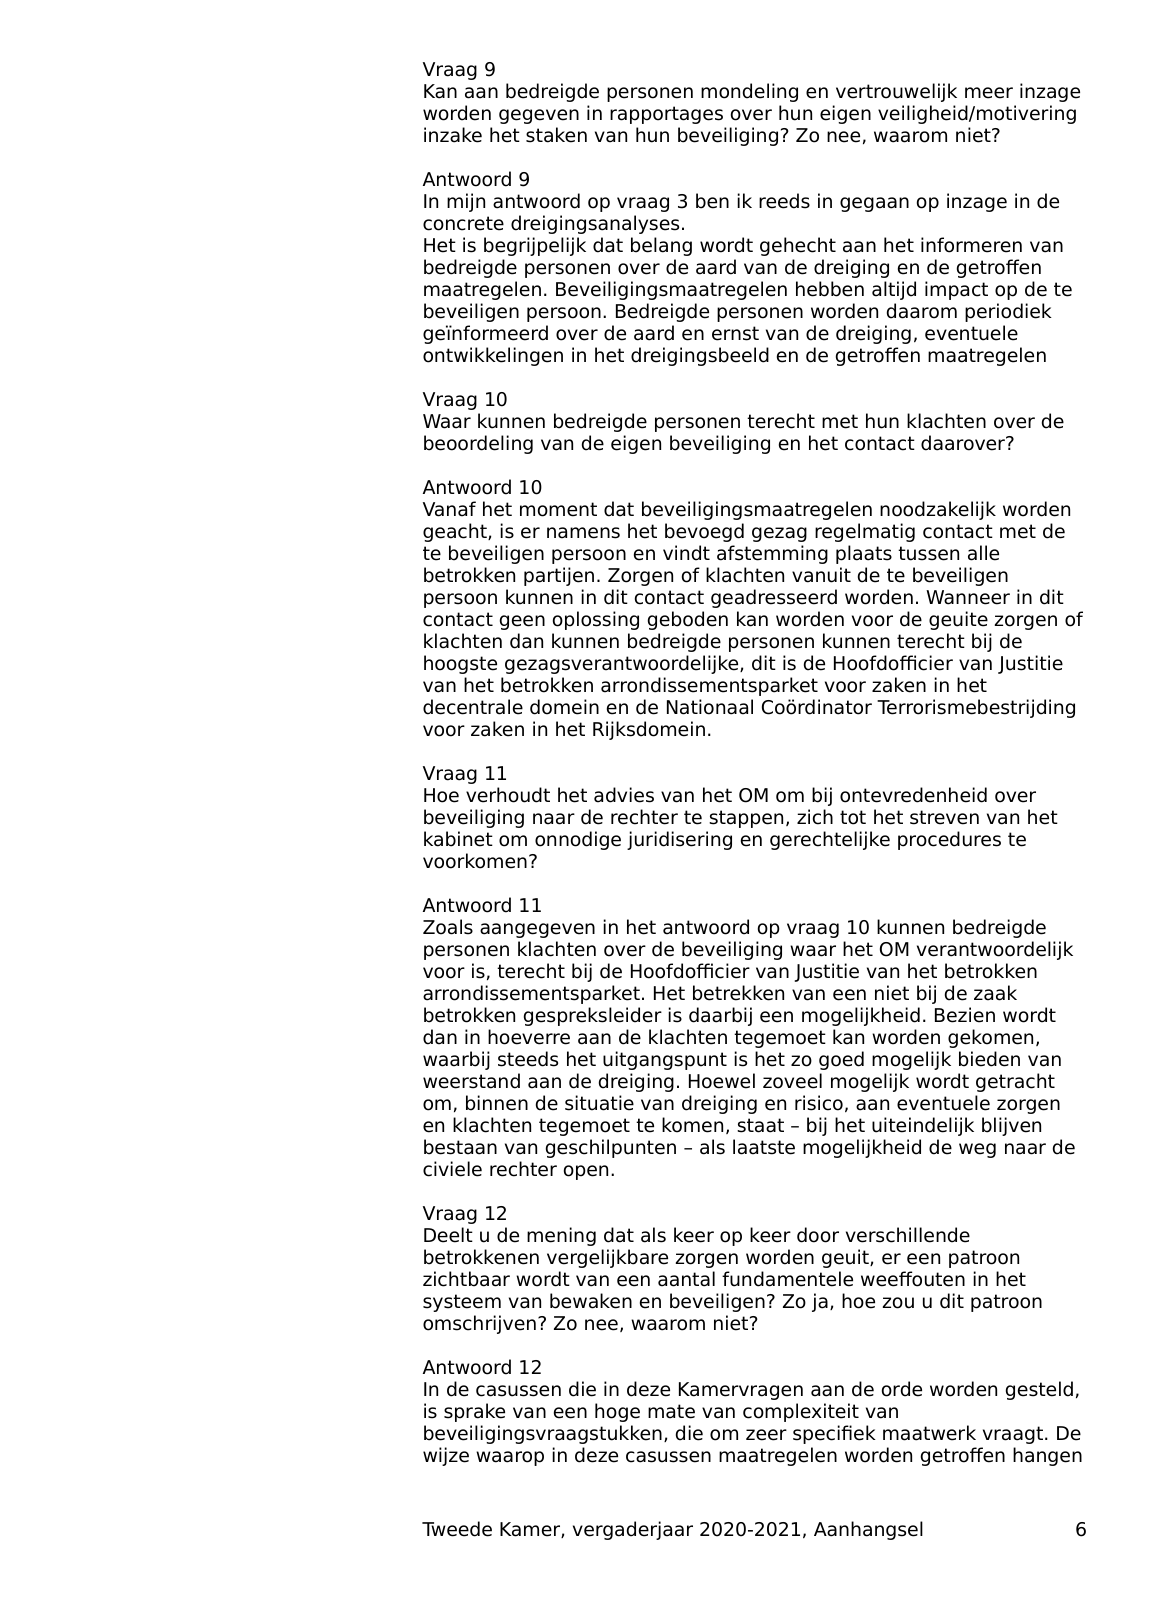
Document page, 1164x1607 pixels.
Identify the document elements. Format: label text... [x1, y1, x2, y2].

text Vraag 9 [422, 59, 1087, 81]
text Kan aan bedreigde personen mondeling en vertrouwelijk meer inzage worden gegeven in rapportages over hun eigen veiligheid/motivering inzake het staken van hun beveiliging? Zo nee, waarom niet? [422, 81, 1087, 147]
text Antwoord 9 [422, 169, 1087, 191]
text Deelt u de mening dat als keer op keer door verschillende betrokkenen vergelijkbare zorgen worden geuit, er een patroon zichtbaar wordt van een aantal fundamentele weeffouten in het systeem van bewaken en beveiligen? Zo ja, hoe zou u dit patroon omschrijven? Zo nee, waarom niet? [422, 1225, 1087, 1335]
text Zoals aangegeven in het antwoord op vraag 10 kunnen bedreigde personen klachten over de beveiliging waar het OM verantwoordelijk voor is, terecht bij de Hoofdofficier van Justitie van het betrokken arrondissementsparket. Het betrekken van een niet bij de zaak betrokken gespreksleider is daarbij een mogelijkheid. Bezien wordt dan in hoeverre aan de klachten tegemoet kan worden gekomen, waarbij steeds het uitgangspunt is het zo goed mogelijk bieden van weerstand aan de dreiging. Hoewel zoveel mogelijk wordt getracht om, binnen de situatie van dreiging en risico, aan eventuele zorgen en klachten tegemoet te komen, staat – bij het uiteindelijk blijven bestaan van geschilpunten – als laatste mogelijkheid de weg naar de civiele rechter open. [422, 917, 1087, 1181]
text Het is begrijpelijk dat belang wordt gehecht aan het informeren van bedreigde personen over de aard van de dreiging en de getroffen maatregelen. Beveiligingsmaatregelen hebben altijd impact op de te beveiligen persoon. Bedreigde personen worden daarom periodiek geïnformeerd over de aard en ernst van de dreiging, eventuele ontwikkelingen in het dreigingsbeeld en de getroffen maatregelen [422, 235, 1087, 367]
text Vraag 12 [422, 1203, 1087, 1225]
text Hoe verhoudt het advies van het OM om bij ontevredenheid over beveiliging naar de rechter te stappen, zich tot het streven van het kabinet om onnodige juridisering en gerechtelijke procedures te voorkomen? [422, 785, 1087, 873]
text Antwoord 12 [422, 1357, 1087, 1379]
text Antwoord 11 [422, 895, 1087, 917]
text Vraag 11 [422, 763, 1087, 785]
text Antwoord 10 [422, 477, 1087, 499]
text In de casussen die in deze Kamervragen aan de orde worden gesteld, is sprake van een hoge mate van complexiteit van beveiligingsvraagstukken, die om zeer specifiek maatwerk vraagt. De wijze waarop in deze casussen maatregelen worden getroffen hangen [422, 1379, 1087, 1467]
text In mijn antwoord op vraag 3 ben ik reeds in gegaan op inzage in de concrete dreigingsanalyses. [422, 191, 1087, 235]
text Vanaf het moment dat beveiligingsmaatregelen noodzakelijk worden geacht, is er namens het bevoegd gezag regelmatig contact met de te beveiligen persoon en vindt afstemming plaats tussen alle betrokken partijen. Zorgen of klachten vanuit de te beveiligen persoon kunnen in dit contact geadresseerd worden. Wanneer in dit contact geen oplossing geboden kan worden voor de geuite zorgen of klachten dan kunnen bedreigde personen kunnen terecht bij de hoogste gezagsverantwoordelijke, dit is de Hoofdofficier van Justitie van het betrokken arrondissementsparket voor zaken in het decentrale domein en de Nationaal Coördinator Terrorismebestrijding voor zaken in het Rijksdomein. [422, 499, 1087, 741]
text Waar kunnen bedreigde personen terecht met hun klachten over de beoordeling van de eigen beveiliging en het contact daarover? [422, 411, 1087, 455]
text Vraag 10 [422, 389, 1087, 411]
